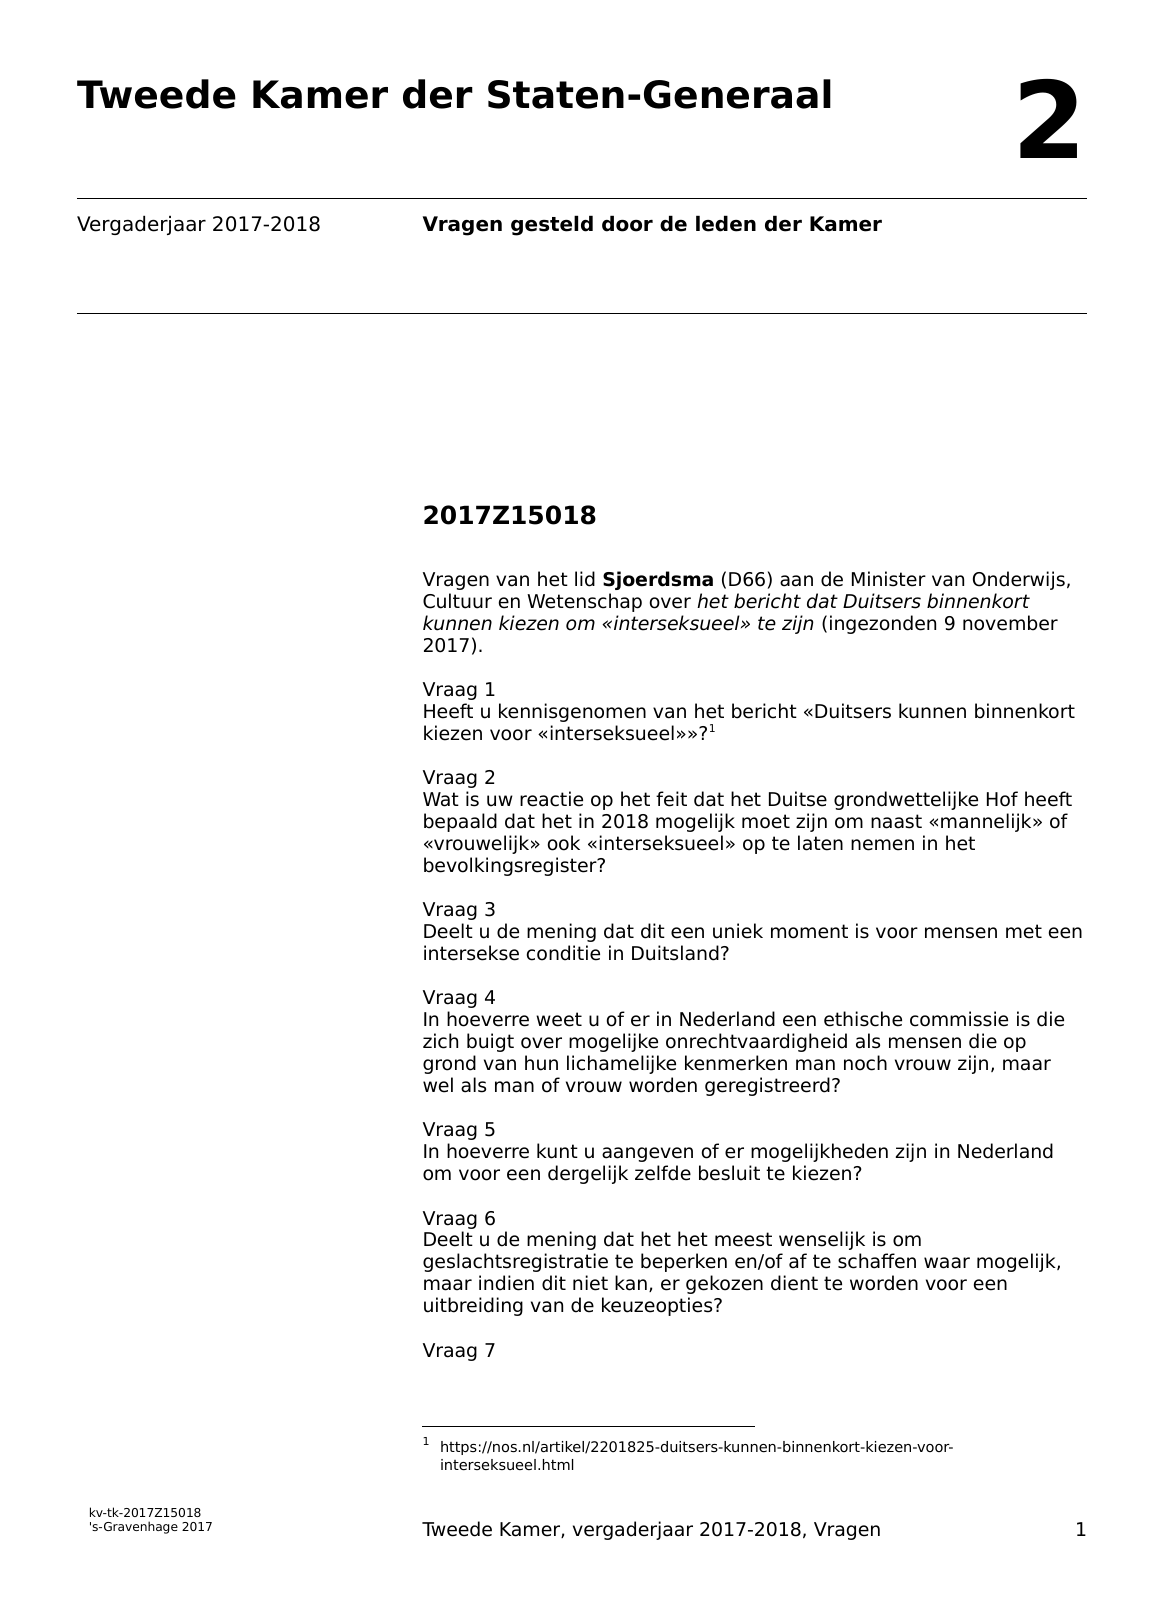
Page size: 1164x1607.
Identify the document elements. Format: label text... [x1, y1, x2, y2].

text Vraag 7 [422, 1339, 1087, 1361]
text 2017Z15018 [422, 501, 1087, 531]
text Vraag 6 [422, 1207, 1087, 1229]
text Wat is uw reactie op het feit dat het Duitse grondwettelijke Hof heeft bepaald dat het in 2018 mogelijk moet zijn om naast «mannelijk» of «vrouwelijk» ook «interseksueel» op te laten nemen in het bevolkingsregister? [422, 789, 1087, 877]
text Vraag 4 [422, 987, 1087, 1009]
table_cell Vragen gesteld door de leden der Kamer [422, 199, 1087, 313]
text Heeft u kennisgenomen van het bericht «Duitsers kunnen binnenkort kiezen voor «interseksueel»»? [422, 701, 1087, 745]
text Vraag 1 [422, 679, 1087, 701]
text In hoeverre weet u of er in Nederland een ethische commissie is die zich buigt over mogelijke onrechtvaardigheid als mensen die op grond van hun lichamelijke kenmerken man noch vrouw zijn, maar wel als man of vrouw worden geregistreerd? [422, 1009, 1087, 1097]
text In hoeverre kunt u aangeven of er mogelijkheden zijn in Nederland om voor een dergelijk zelfde besluit te kiezen? [422, 1141, 1087, 1185]
text Vragen van het lid Sjoerdsma (D66) aan de Minister van Onderwijs, Cultuur en Wetenschap over het bericht dat Duitsers binnenkort kunnen kiezen om «interseksueel» te zijn (ingezonden 9 november 2017). [422, 569, 1087, 657]
text Vraag 5 [422, 1119, 1087, 1141]
text Deelt u de mening dat dit een uniek moment is voor mensen met een intersekse conditie in Duitsland? [422, 921, 1087, 965]
text Deelt u de mening dat het het meest wenselijk is om geslachtsregistratie te beperken en/of af te schaffen waar mogelijk, maar indien dit niet kan, er gekozen dient te worden voor een uitbreiding van de keuzeopties? [422, 1229, 1087, 1317]
table_header Tweede Kamer der Staten-Generaal [77, 59, 886, 198]
text 's-Gravenhage 2017 [88, 1520, 323, 1534]
table_cell Vergaderjaar 2017-2018 [77, 199, 422, 313]
text Vraag 2 [422, 767, 1087, 789]
text kv-tk-2017Z15018 [88, 1506, 323, 1520]
table_header 2 [886, 59, 1087, 198]
text https://nos.nl/artikel/2201825-duitsers-kunnen-binnenkort-kiezen-voor-interseksueel.html [422, 1435, 1087, 1474]
text Vraag 3 [422, 899, 1087, 921]
